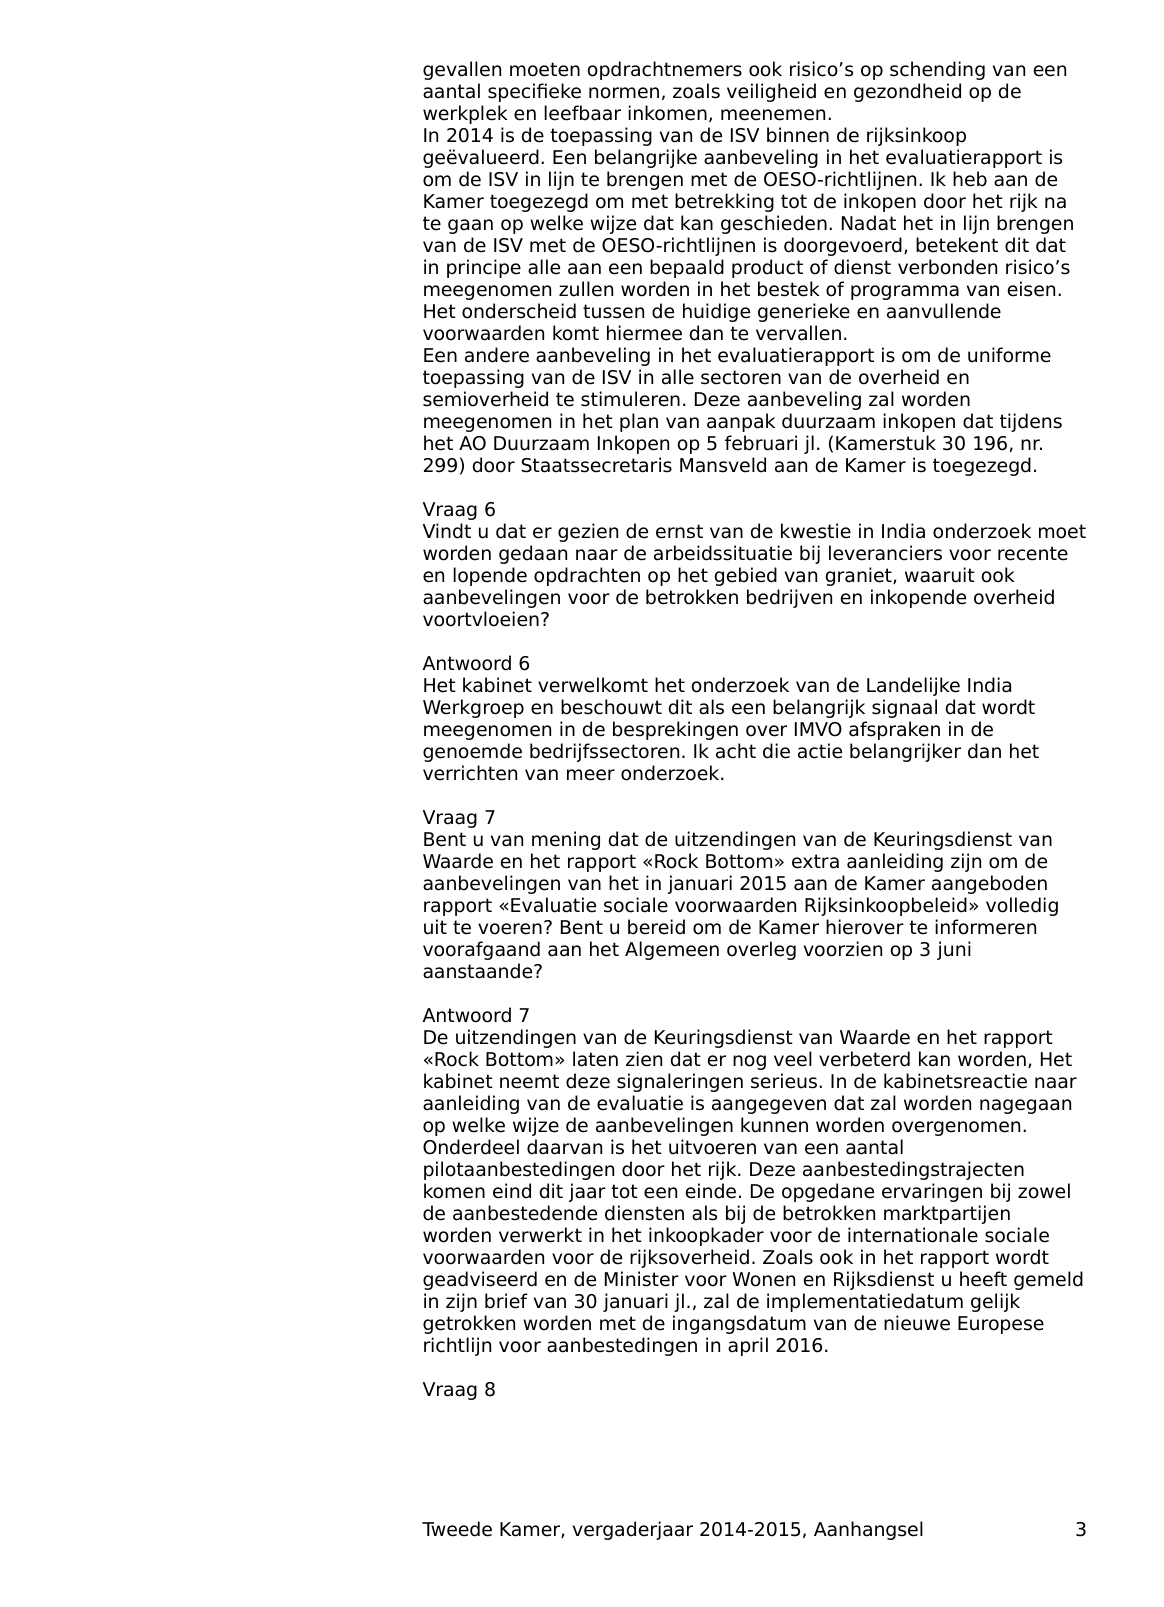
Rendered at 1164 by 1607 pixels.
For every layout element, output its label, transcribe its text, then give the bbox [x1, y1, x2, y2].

text Vraag 7 [422, 807, 1087, 829]
text Antwoord 6 [422, 653, 1087, 675]
text Vraag 8 [422, 1379, 1087, 1401]
text gevallen moeten opdrachtnemers ook risico’s op schending van een aantal specifieke normen, zoals veiligheid en gezondheid op de werkplek en leefbaar inkomen, meenemen. [422, 59, 1087, 125]
text Vraag 6 [422, 499, 1087, 521]
text In 2014 is de toepassing van de ISV binnen de rijksinkoop geëvalueerd. Een belangrijke aanbeveling in het evaluatierapport is om de ISV in lijn te brengen met de OESO-richtlijnen. Ik heb aan de Kamer toegezegd om met betrekking tot de inkopen door het rijk na te gaan op welke wijze dat kan geschieden. Nadat het in lijn brengen van de ISV met de OESO-richtlijnen is doorgevoerd, betekent dit dat in principe alle aan een bepaald product of dienst verbonden risico’s meegenomen zullen worden in het bestek of programma van eisen. Het onderscheid tussen de huidige generieke en aanvullende voorwaarden komt hiermee dan te vervallen. [422, 125, 1087, 345]
text Een andere aanbeveling in het evaluatierapport is om de uniforme toepassing van de ISV in alle sectoren van de overheid en semioverheid te stimuleren. Deze aanbeveling zal worden meegenomen in het plan van aanpak duurzaam inkopen dat tijdens het AO Duurzaam Inkopen op 5 februari jl. (Kamerstuk 30 196, nr. 299) door Staatssecretaris Mansveld aan de Kamer is toegezegd. [422, 345, 1087, 477]
text Bent u van mening dat de uitzendingen van de Keuringsdienst van Waarde en het rapport «Rock Bottom» extra aanleiding zijn om de aanbevelingen van het in januari 2015 aan de Kamer aangeboden rapport «Evaluatie sociale voorwaarden Rijksinkoopbeleid» volledig uit te voeren? Bent u bereid om de Kamer hierover te informeren voorafgaand aan het Algemeen overleg voorzien op 3 juni aanstaande? [422, 829, 1087, 983]
text Antwoord 7 [422, 1005, 1087, 1027]
text De uitzendingen van de Keuringsdienst van Waarde en het rapport «Rock Bottom» laten zien dat er nog veel verbeterd kan worden, Het kabinet neemt deze signaleringen serieus. In de kabinetsreactie naar aanleiding van de evaluatie is aangegeven dat zal worden nagegaan op welke wijze de aanbevelingen kunnen worden overgenomen. Onderdeel daarvan is het uitvoeren van een aantal pilotaanbestedingen door het rijk. Deze aanbestedingstrajecten komen eind dit jaar tot een einde. De opgedane ervaringen bij zowel de aanbestedende diensten als bij de betrokken marktpartijen worden verwerkt in het inkoopkader voor de internationale sociale voorwaarden voor de rijksoverheid. Zoals ook in het rapport wordt geadviseerd en de Minister voor Wonen en Rijksdienst u heeft gemeld in zijn brief van 30 januari jl., zal de implementatiedatum gelijk getrokken worden met de ingangsdatum van de nieuwe Europese richtlijn voor aanbestedingen in april 2016. [422, 1027, 1087, 1357]
text Vindt u dat er gezien de ernst van de kwestie in India onderzoek moet worden gedaan naar de arbeidssituatie bij leveranciers voor recente en lopende opdrachten op het gebied van graniet, waaruit ook aanbevelingen voor de betrokken bedrijven en inkopende overheid voortvloeien? [422, 521, 1087, 631]
text Het kabinet verwelkomt het onderzoek van de Landelijke India Werkgroep en beschouwt dit als een belangrijk signaal dat wordt meegenomen in de besprekingen over IMVO afspraken in de genoemde bedrijfssectoren. Ik acht die actie belangrijker dan het verrichten van meer onderzoek. [422, 675, 1087, 785]
